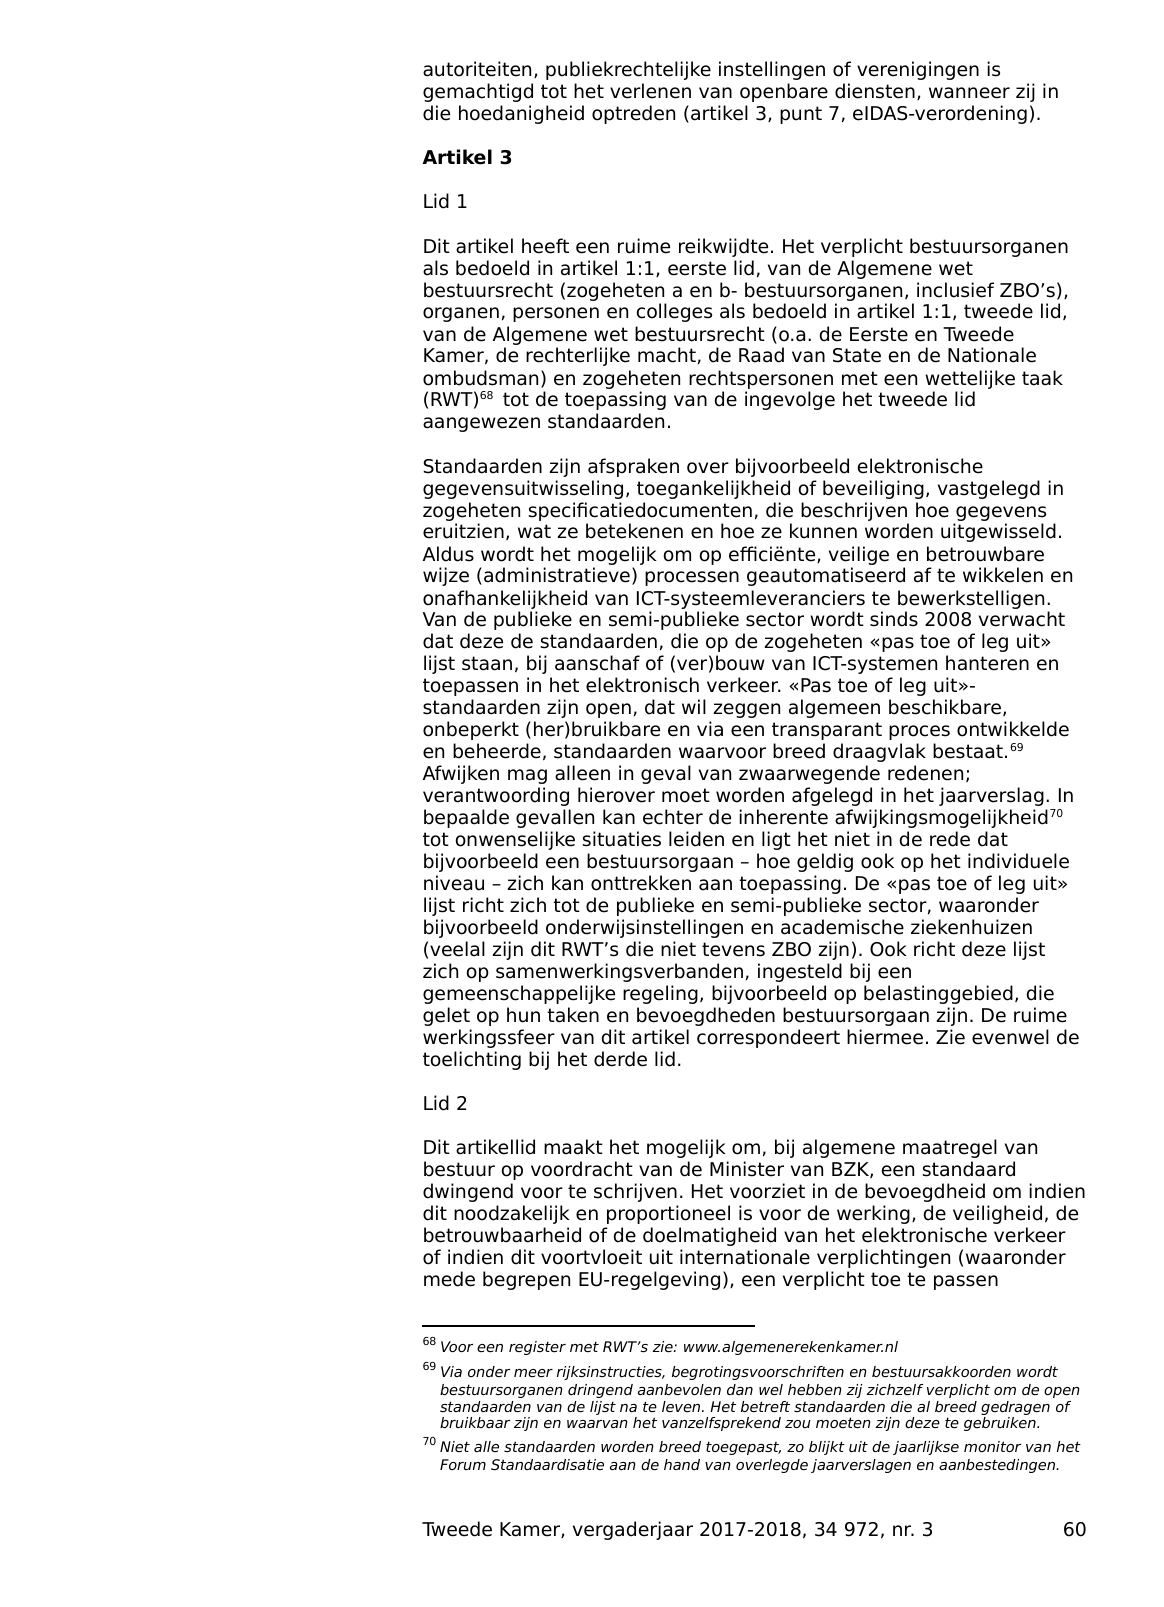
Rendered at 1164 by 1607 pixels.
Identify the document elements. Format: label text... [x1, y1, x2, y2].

text autoriteiten, publiekrechtelijke instellingen of verenigingen is gemachtigd tot het verlenen van openbare diensten, wanneer zij in die hoedanigheid optreden (artikel 3, punt 7, eIDAS-verordening). [422, 59, 1087, 125]
subtitle Lid 1 [422, 191, 1087, 213]
text Voor een register met RWT’s zie: www.algemenerekenkamer.nl [422, 1335, 1087, 1357]
text Via onder meer rijksinstructies, begrotingsvoorschriften en bestuursakkoorden wordt bestuursorganen dringend aanbevolen dan wel hebben zij zichzelf verplicht om de open standaarden van de lijst na te leven. Het betreft standaarden die al breed gedragen of bruikbaar zijn en waarvan het vanzelfsprekend zou moeten zijn deze te gebruiken. [422, 1360, 1087, 1432]
text Niet alle standaarden worden breed toegepast, zo blijkt uit de jaarlijkse monitor van het Forum Standaardisatie aan de hand van overlegde jaarverslagen en aanbestedingen. [422, 1435, 1087, 1474]
subtitle Artikel 3 [422, 147, 1087, 169]
text Dit artikel heeft een ruime reikwijdte. Het verplicht bestuursorganen als bedoeld in artikel 1:1, eerste lid, van de Algemene wet bestuursrecht (zogeheten a en b- bestuursorganen, inclusief ZBO’s), organen, personen en colleges als bedoeld in artikel 1:1, tweede lid, van de Algemene wet bestuursrecht (o.a. de Eerste en Tweede Kamer, de rechterlijke macht, de Raad van State en de Nationale ombudsman) en zogeheten rechtspersonen met een wettelijke taak (RWT) tot de toepassing van de ingevolge het tweede lid aangewezen standaarden. [422, 236, 1087, 433]
subtitle Lid 2 [422, 1093, 1087, 1115]
text Dit artikellid maakt het mogelijk om, bij algemene maatregel van bestuur op voordracht van de Minister van BZK, een standaard dwingend voor te schrijven. Het voorziet in de bevoegdheid om indien dit noodzakelijk en proportioneel is voor de werking, de veiligheid, de betrouwbaarheid of de doelmatigheid van het elektronische verkeer of indien dit voortvloeit uit internationale verplichtingen (waaronder mede begrepen EU-regelgeving), een verplicht toe te passen [422, 1137, 1087, 1291]
text Standaarden zijn afspraken over bijvoorbeeld elektronische gegevensuitwisseling, toegankelijkheid of beveiliging, vastgelegd in zogeheten specificatiedocumenten, die beschrijven hoe gegevens eruitzien, wat ze betekenen en hoe ze kunnen worden uitgewisseld. Aldus wordt het mogelijk om op efficiënte, veilige en betrouwbare wijze (administratieve) processen geautomatiseerd af te wikkelen en onafhankelijkheid van ICT-systeemleveranciers te bewerkstelligen. Van de publieke en semi-publieke sector wordt sinds 2008 verwacht dat deze de standaarden, die op de zogeheten «pas toe of leg uit» lijst staan, bij aanschaf of (ver)bouw van ICT-systemen hanteren en toepassen in het elektronisch verkeer. «Pas toe of leg uit»-standaarden zijn open, dat wil zeggen algemeen beschikbare, onbeperkt (her)bruikbare en via een transparant proces ontwikkelde en beheerde, standaarden waarvoor breed draagvlak bestaat. Afwijken mag alleen in geval van zwaarwegende redenen; verantwoording hierover moet worden afgelegd in het jaarverslag. In bepaalde gevallen kan echter de inherente afwijkingsmogelijkheid tot onwenselijke situaties leiden en ligt het niet in de rede dat bijvoorbeeld een bestuursorgaan – hoe geldig ook op het individuele niveau – zich kan onttrekken aan toepassing. De «pas toe of leg uit» lijst richt zich tot de publieke en semi-publieke sector, waaronder bijvoorbeeld onderwijsinstellingen en academische ziekenhuizen (veelal zijn dit RWT’s die niet tevens ZBO zijn). Ook richt deze lijst zich op samenwerkingsverbanden, ingesteld bij een gemeenschappelijke regeling, bijvoorbeeld op belastinggebied, die gelet op hun taken en bevoegdheden bestuursorgaan zijn. De ruime werkingssfeer van dit artikel correspondeert hiermee. Zie evenwel de toelichting bij het derde lid. [422, 456, 1087, 1071]
